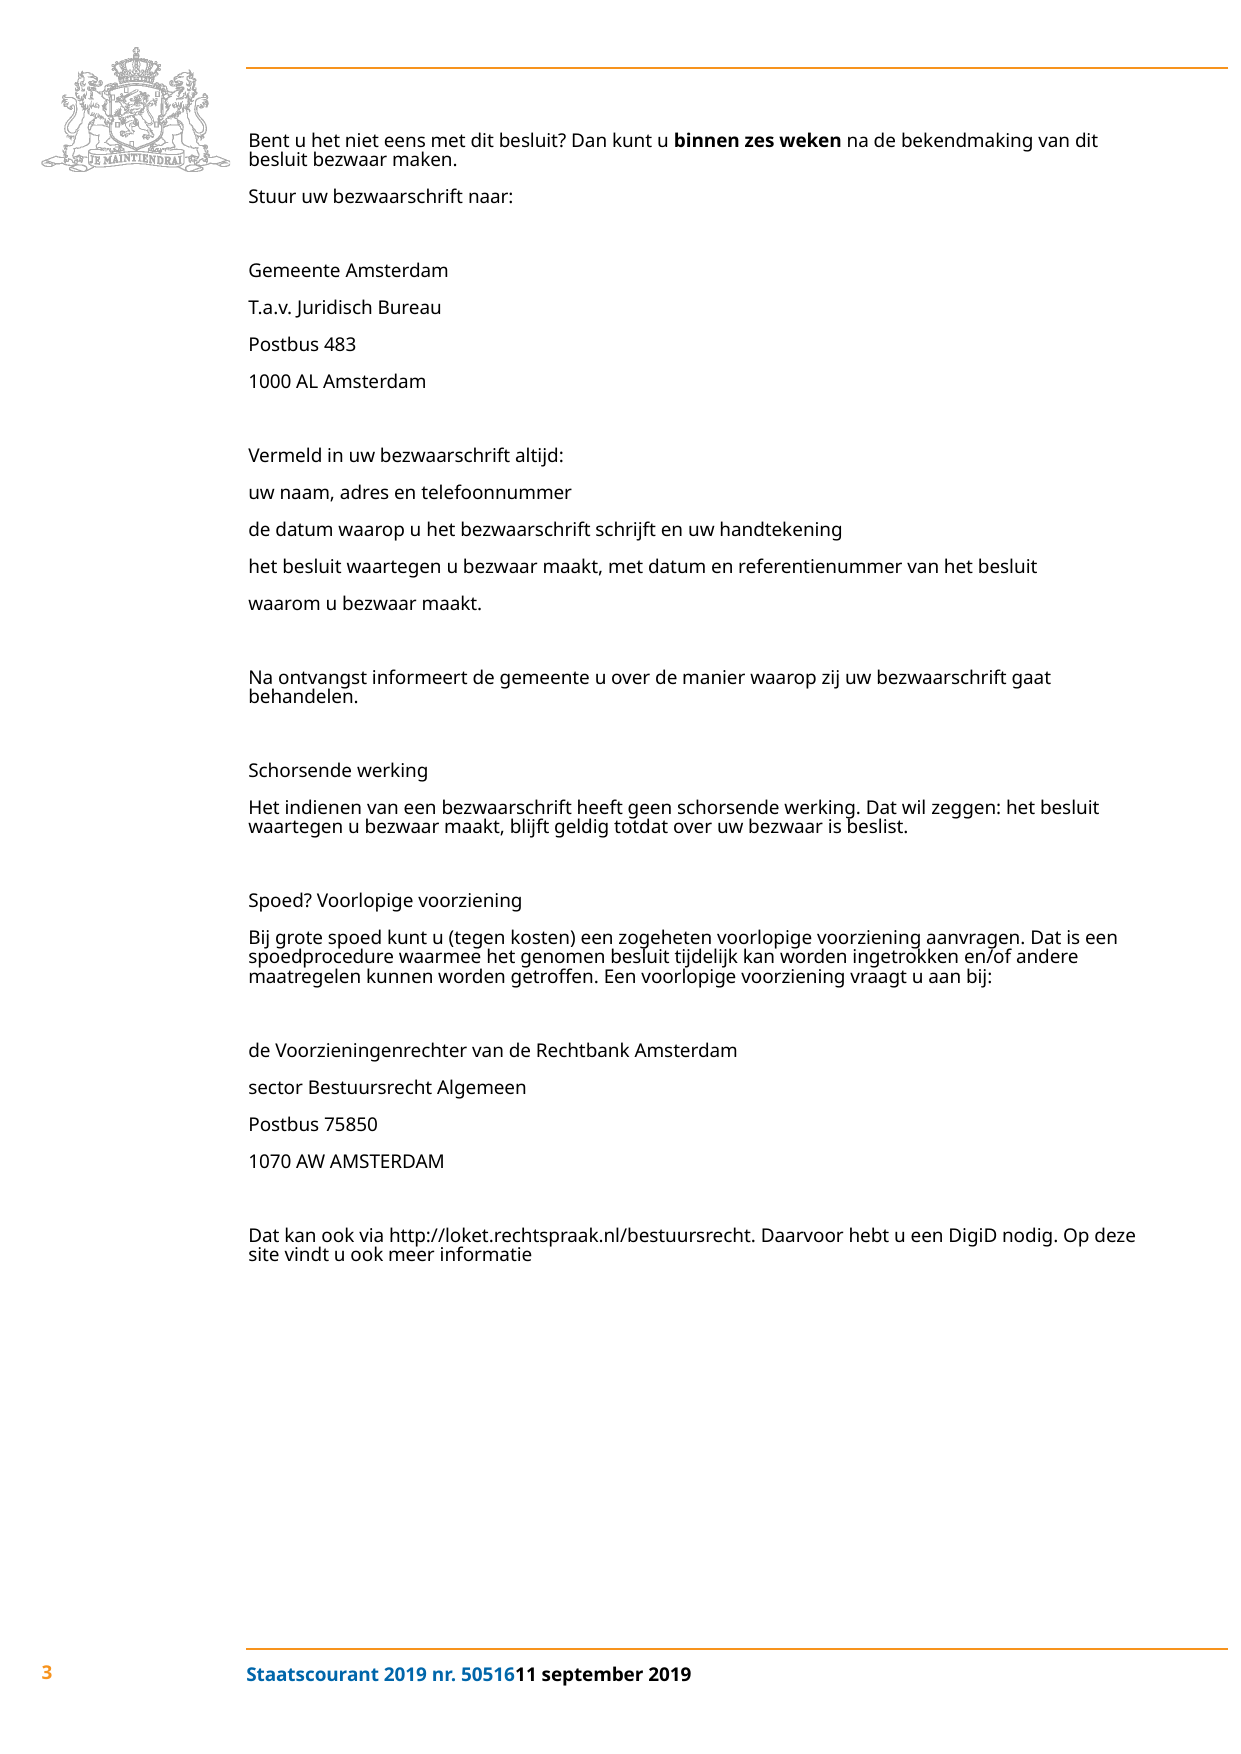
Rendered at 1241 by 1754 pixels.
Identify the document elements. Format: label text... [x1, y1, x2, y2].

text de Voorzieningenrechter van de Rechtbank Amsterdam [248, 1042, 1152, 1061]
text Vermeld in uw bezwaarschrift altijd: [248, 447, 1152, 466]
text 1070 AW AMSTERDAM [248, 1153, 1152, 1172]
text Bent u het niet eens met dit besluit? Dan kunt u binnen zes weken na de bekendmaking van dit besluit bezwaar maken. [248, 132, 1152, 170]
picture [41, 47, 231, 172]
text Postbus 483 [248, 336, 1152, 355]
text het besluit waartegen u bezwaar maakt, met datum en referentienummer van het besluit [248, 558, 1152, 577]
text de datum waarop u het bezwaarschrift schrijft en uw handtekening [248, 521, 1152, 540]
text uw naam, adres en telefoonnummer [248, 484, 1152, 503]
text Schorsende werking [248, 762, 1152, 781]
text waarom u bezwaar maakt. [248, 595, 1152, 614]
text T.a.v. Juridisch Bureau [248, 299, 1152, 318]
text Spoed? Voorlopige voorziening [248, 892, 1152, 911]
text Bij grote spoed kunt u (tegen kosten) een zogeheten voorlopige voorziening aanvragen. Dat is een spoedprocedure waarmee het genomen besluit tijdelijk kan worden ingetrokken en/of andere maatregelen kunnen worden getroffen. Een voorlopige voorziening vraagt u aan bij: [248, 929, 1152, 987]
text Het indienen van een bezwaarschrift heeft geen schorsende werking. Dat wil zeggen: het besluit waartegen u bezwaar maakt, blijft geldig totdat over uw bezwaar is beslist. [248, 799, 1152, 837]
text sector Bestuursrecht Algemeen [248, 1079, 1152, 1098]
text Gemeente Amsterdam [248, 262, 1152, 281]
text 1000 AL Amsterdam [248, 373, 1152, 392]
text Postbus 75850 [248, 1116, 1152, 1135]
text Dat kan ook via http://loket.rechtspraak.nl/bestuursrecht. Daarvoor hebt u een DigiD nodig. Op deze site vindt u ook meer informatie [248, 1227, 1152, 1265]
text Na ontvangst informeert de gemeente u over de manier waarop zij uw bezwaarschrift gaat behandelen. [248, 669, 1152, 707]
text Stuur uw bezwaarschrift naar: [248, 188, 1152, 207]
